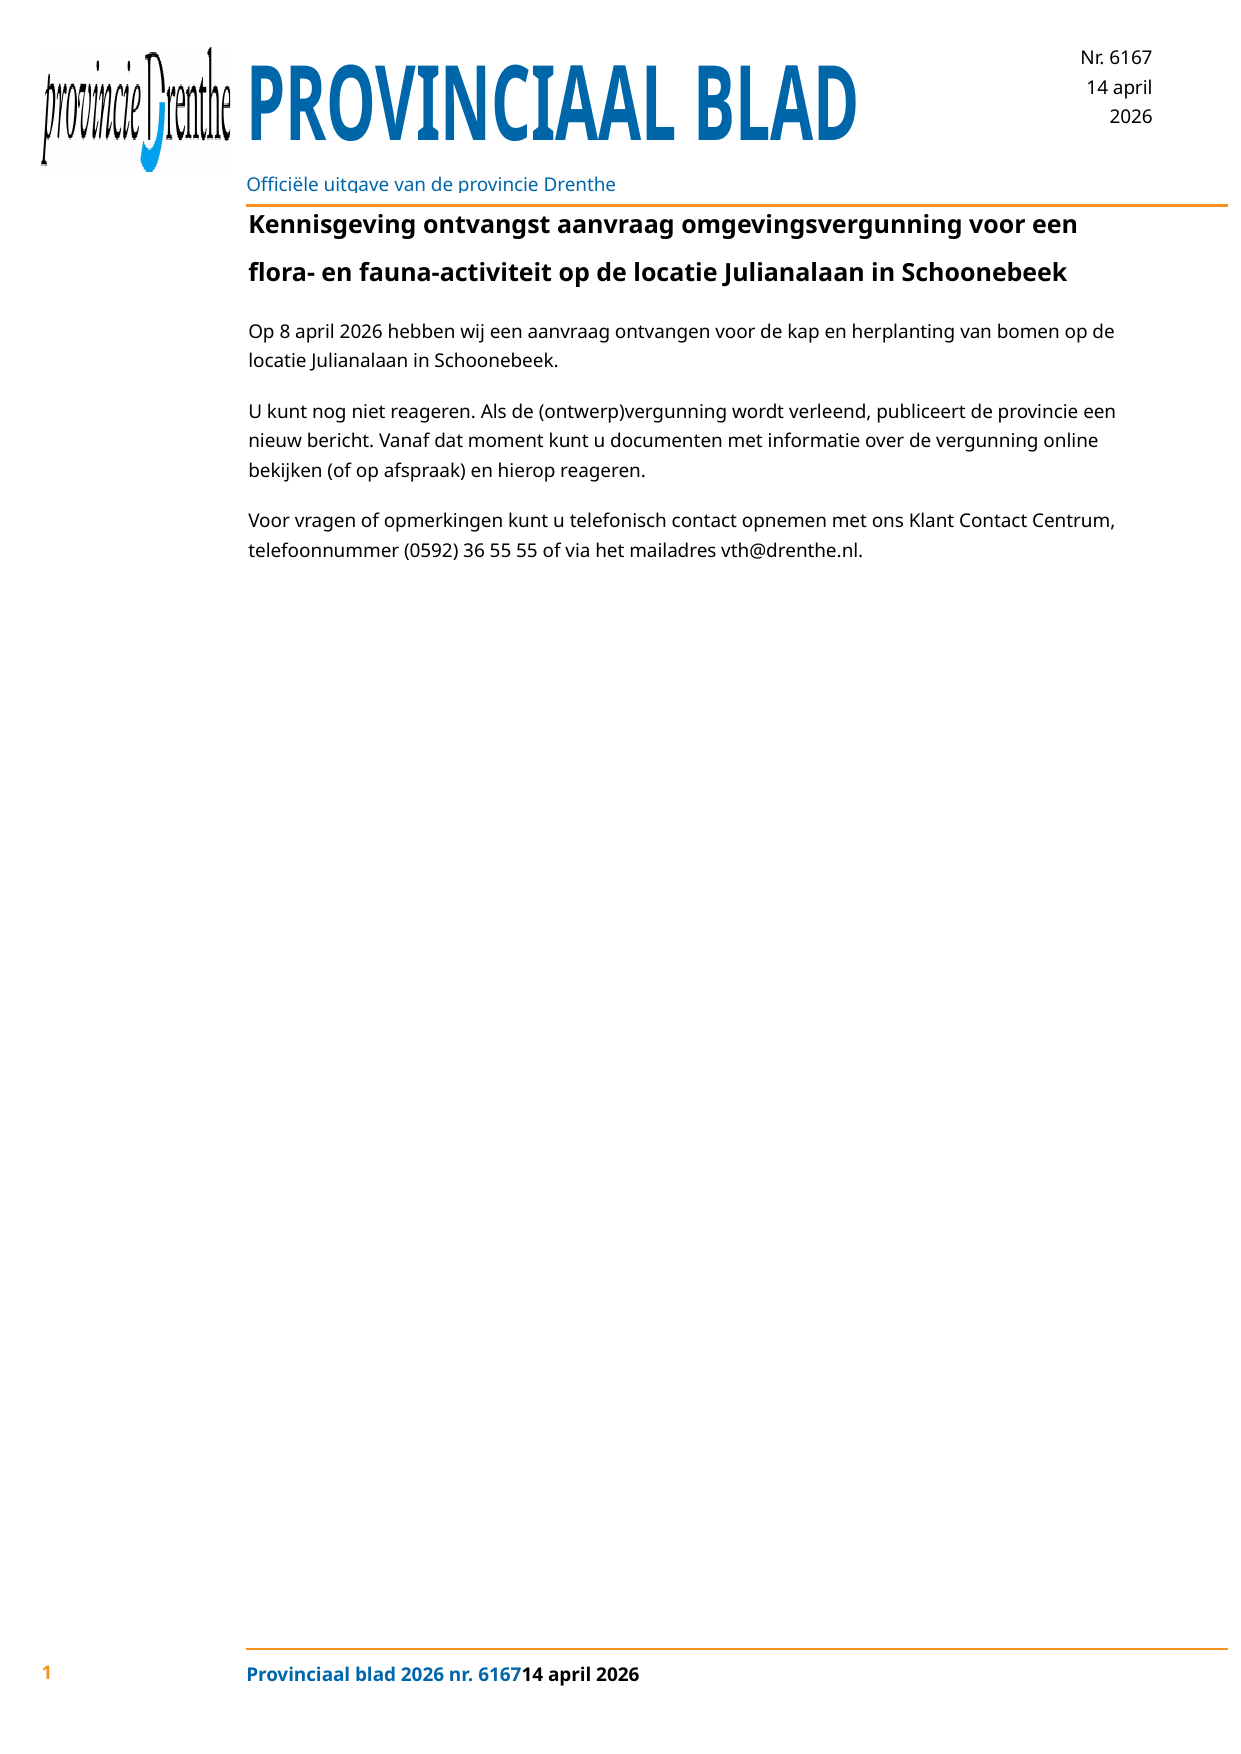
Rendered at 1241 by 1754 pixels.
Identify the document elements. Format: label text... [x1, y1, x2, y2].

text Op 8 april 2026 hebben wij een aanvraag ontvangen voor de kap en herplanting van bomen op de locatie Julianalaan in Schoonebeek. [248, 318, 1152, 373]
text Kennisgeving ontvangst aanvraag omgevingsvergunning voor een flora- en fauna-activiteit op de locatie Julianalaan in Schoonebeek [248, 207, 1152, 288]
picture [41, 47, 231, 172]
text U kunt nog niet reageren. Als de (ontwerp)vergunning wordt verleend, publiceert de provincie een nieuw bericht. Vanaf dat moment kunt u documenten met informatie over de vergunning online bekijken (of op afspraak) en hierop reageren. [248, 398, 1152, 483]
text Voor vragen of opmerkingen kunt u telefonisch contact opnemen met ons Klant Contact Centrum, telefoonnummer (0592) 36 55 55 of via het mailadres vth@drenthe.nl. [248, 507, 1152, 563]
